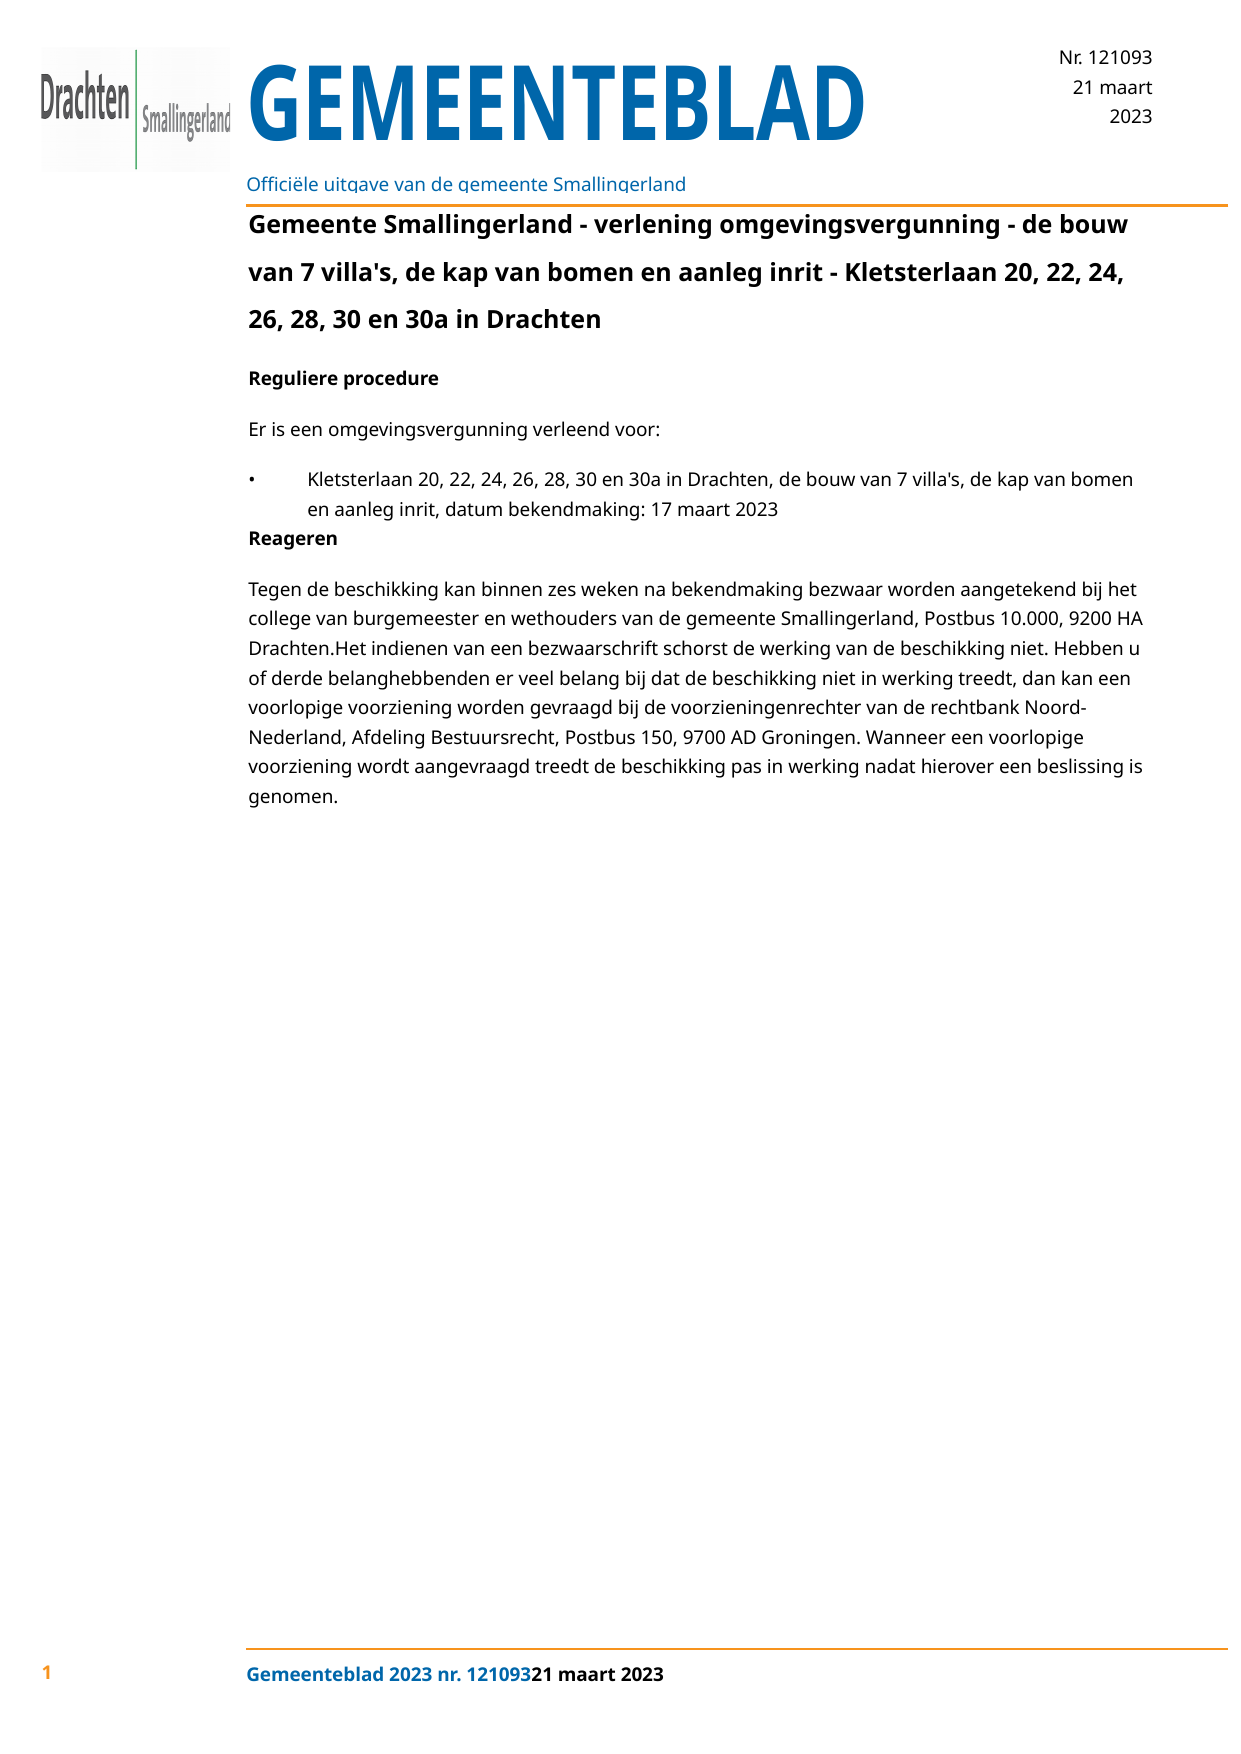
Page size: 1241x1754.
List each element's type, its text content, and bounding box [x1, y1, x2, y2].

text Reageren [248, 526, 1152, 551]
text Tegen de beschikking kan binnen zes weken na bekendmaking bezwaar worden aangetekend bij het college van burgemeester en wethouders van de gemeente Smallingerland, Postbus 10.000, 9200 HA Drachten.Het indienen van een bezwaarschrift schorst de werking van de beschikking niet. Hebben u of derde belanghebbenden er veel belang bij dat de beschikking niet in werking treedt, dan kan een voorlopige voorziening worden gevraagd bij de voorzieningenrechter van de rechtbank Noord-Nederland, Afdeling Bestuursrecht, Postbus 150, 9700 AD Groningen. Wanneer een voorlopige voorziening wordt aangevraagd treedt de beschikking pas in werking nadat hierover een beslissing is genomen. [248, 576, 1152, 809]
text Er is een omgevingsvergunning verleend voor: [248, 416, 1152, 442]
picture [41, 47, 231, 172]
text Reguliere procedure [248, 366, 1152, 391]
text Gemeente Smallingerland - verlening omgevingsvergunning - de bouw van 7 villa's, de kap van bomen en aanleg inrit - Kletsterlaan 20, 22, 24, 26, 28, 30 en 30a in Drachten [248, 207, 1152, 336]
list Kletsterlaan 20, 22, 24, 26, 28, 30 en 30a in Drachten, de bouw van 7 villa's, de kap van bomen en aanleg inrit, datum bekendmaking: 17 maart 2023 [248, 466, 1152, 522]
